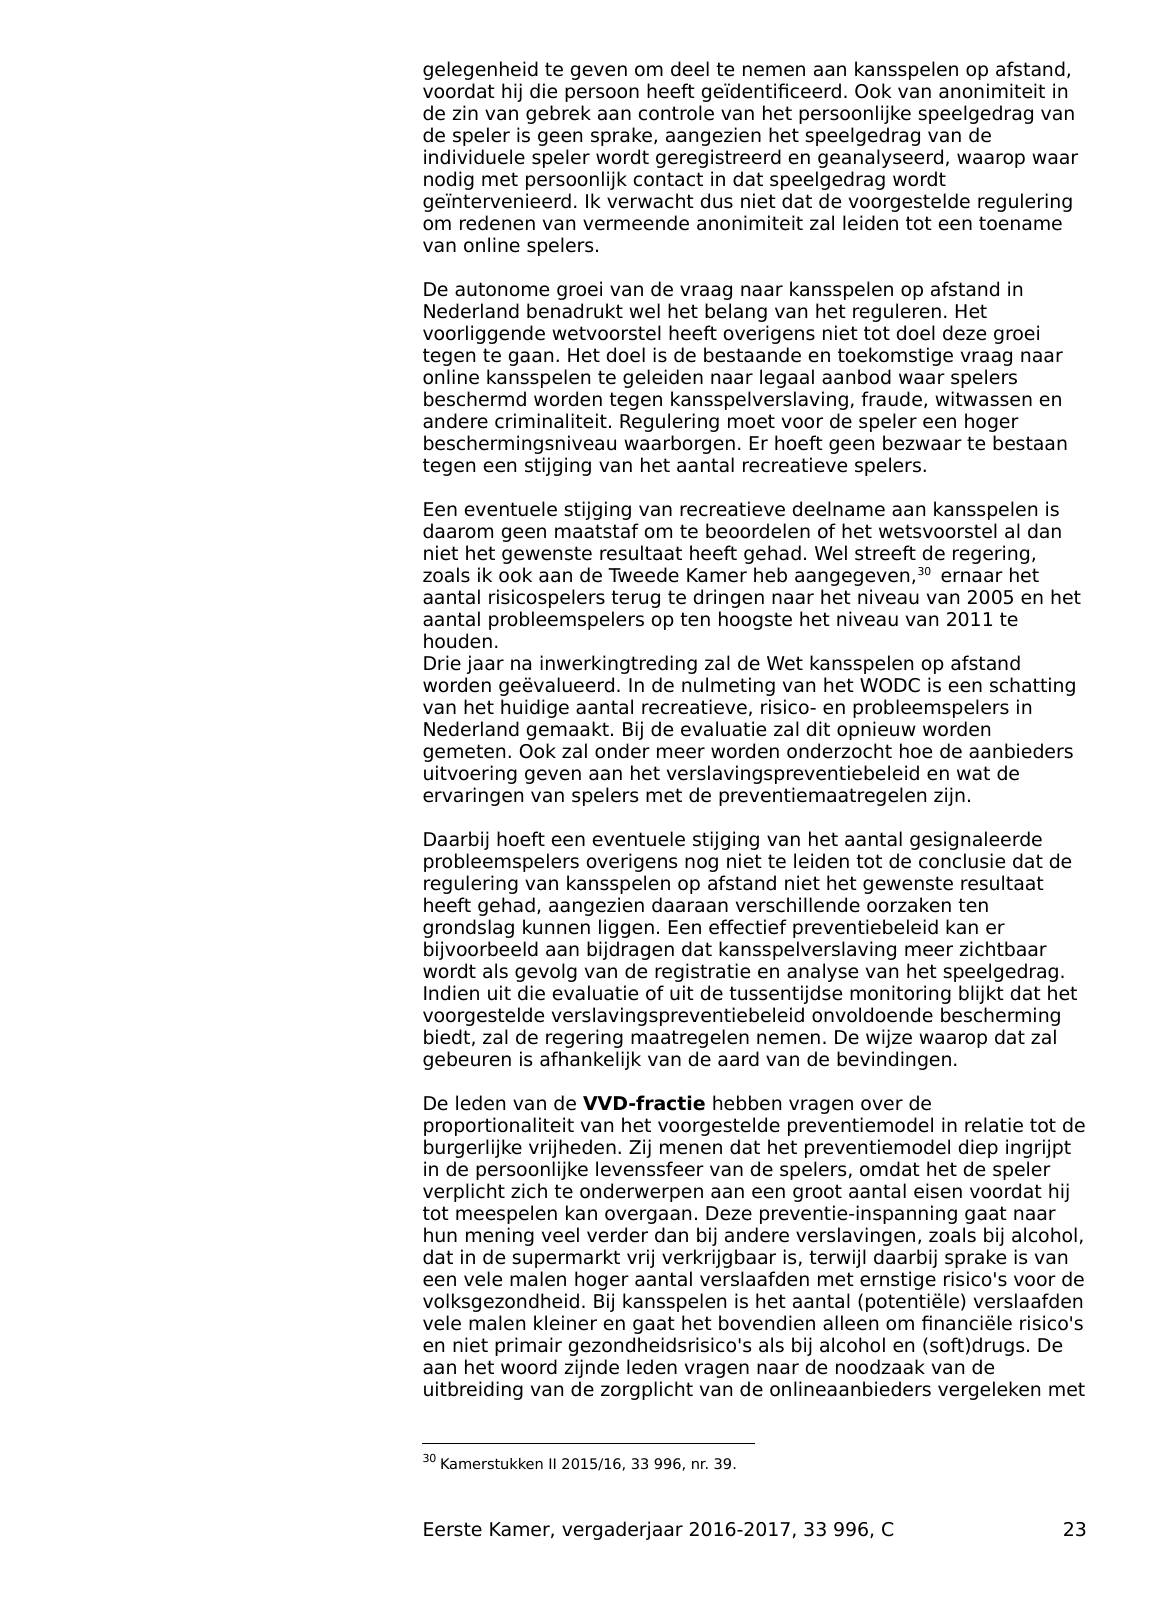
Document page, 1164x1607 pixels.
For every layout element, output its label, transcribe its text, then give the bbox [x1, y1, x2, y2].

text Een eventuele stijging van recreatieve deelname aan kansspelen is daarom geen maatstaf om te beoordelen of het wetsvoorstel al dan niet het gewenste resultaat heeft gehad. Wel streeft de regering, zoals ik ook aan de Tweede Kamer heb aangegeven, ernaar het aantal risicospelers terug te dringen naar het niveau van 2005 en het aantal probleemspelers op ten hoogste het niveau van 2011 te houden. [422, 499, 1087, 653]
text Drie jaar na inwerkingtreding zal de Wet kansspelen op afstand worden geëvalueerd. In de nulmeting van het WODC is een schatting van het huidige aantal recreatieve, risico- en probleemspelers in Nederland gemaakt. Bij de evaluatie zal dit opnieuw worden gemeten. Ook zal onder meer worden onderzocht hoe de aanbieders uitvoering geven aan het verslavingspreventiebeleid en wat de ervaringen van spelers met de preventiemaatregelen zijn. [422, 653, 1087, 807]
text Kamerstukken II 2015/16, 33 996, nr. 39. [422, 1452, 1087, 1474]
text Daarbij hoeft een eventuele stijging van het aantal gesignaleerde probleemspelers overigens nog niet te leiden tot de conclusie dat de regulering van kansspelen op afstand niet het gewenste resultaat heeft gehad, aangezien daaraan verschillende oorzaken ten grondslag kunnen liggen. Een effectief preventiebeleid kan er bijvoorbeeld aan bijdragen dat kansspelverslaving meer zichtbaar wordt als gevolg van de registratie en analyse van het speelgedrag. Indien uit die evaluatie of uit de tussentijdse monitoring blijkt dat het voorgestelde verslavingspreventiebeleid onvoldoende bescherming biedt, zal de regering maatregelen nemen. De wijze waarop dat zal gebeuren is afhankelijk van de aard van de bevindingen. [422, 829, 1087, 1071]
text gelegenheid te geven om deel te nemen aan kansspelen op afstand, voordat hij die persoon heeft geïdentificeerd. Ook van anonimiteit in de zin van gebrek aan controle van het persoonlijke speelgedrag van de speler is geen sprake, aangezien het speelgedrag van de individuele speler wordt geregistreerd en geanalyseerd, waarop waar nodig met persoonlijk contact in dat speelgedrag wordt geïntervenieerd. Ik verwacht dus niet dat de voorgestelde regulering om redenen van vermeende anonimiteit zal leiden tot een toename van online spelers. [422, 59, 1087, 257]
text De autonome groei van de vraag naar kansspelen op afstand in Nederland benadrukt wel het belang van het reguleren. Het voorliggende wetvoorstel heeft overigens niet tot doel deze groei tegen te gaan. Het doel is de bestaande en toekomstige vraag naar online kansspelen te geleiden naar legaal aanbod waar spelers beschermd worden tegen kansspelverslaving, fraude, witwassen en andere criminaliteit. Regulering moet voor de speler een hoger beschermingsniveau waarborgen. Er hoeft geen bezwaar te bestaan tegen een stijging van het aantal recreatieve spelers. [422, 279, 1087, 477]
text De leden van de VVD-fractie hebben vragen over de proportionaliteit van het voorgestelde preventiemodel in relatie tot de burgerlijke vrijheden. Zij menen dat het preventiemodel diep ingrijpt in de persoonlijke levenssfeer van de spelers, omdat het de speler verplicht zich te onderwerpen aan een groot aantal eisen voordat hij tot meespelen kan overgaan. Deze preventie-inspanning gaat naar hun mening veel verder dan bij andere verslavingen, zoals bij alcohol, dat in de supermarkt vrij verkrijgbaar is, terwijl daarbij sprake is van een vele malen hoger aantal verslaafden met ernstige risico's voor de volksgezondheid. Bij kansspelen is het aantal (potentiële) verslaafden vele malen kleiner en gaat het bovendien alleen om financiële risico's en niet primair gezondheidsrisico's als bij alcohol en (soft)drugs. De aan het woord zijnde leden vragen naar de noodzaak van de uitbreiding van de zorgplicht van de onlineaanbieders vergeleken met [422, 1093, 1087, 1401]
